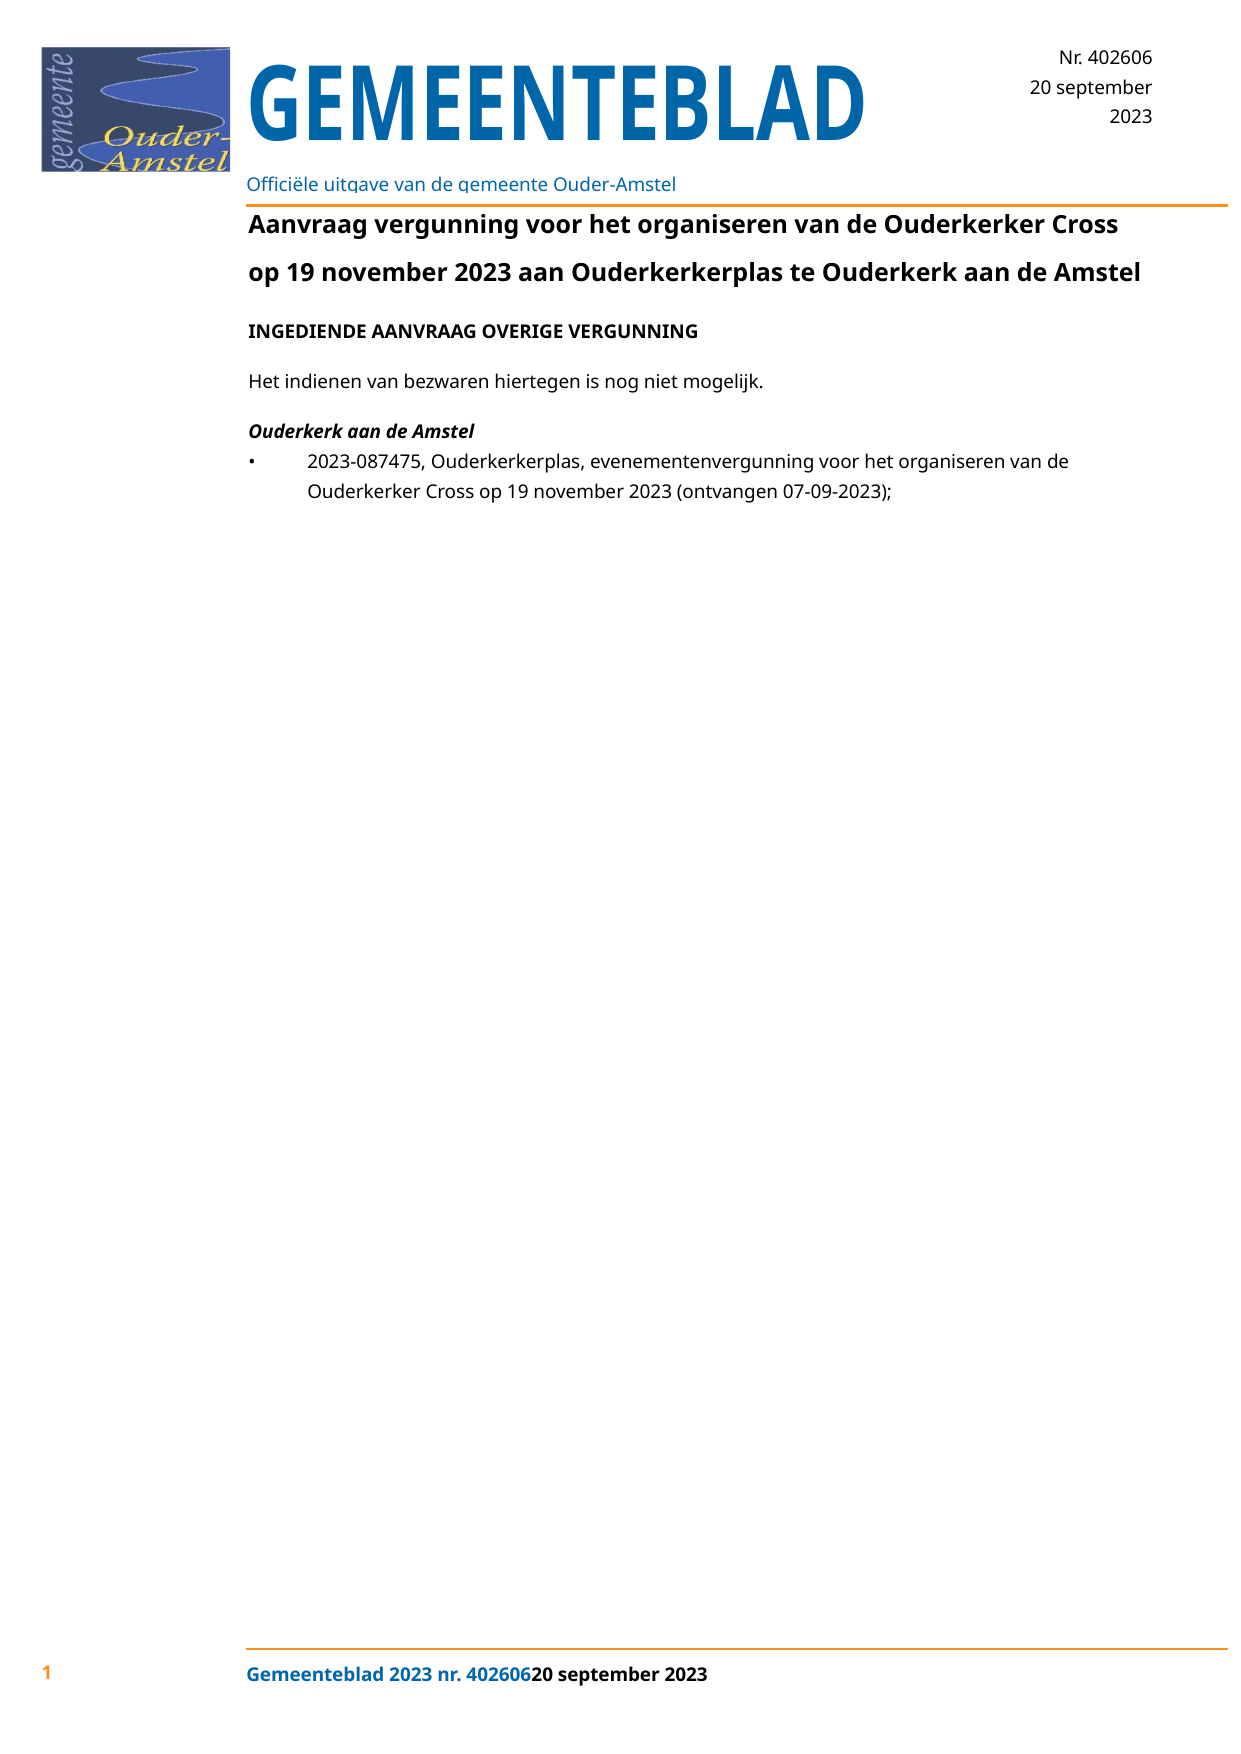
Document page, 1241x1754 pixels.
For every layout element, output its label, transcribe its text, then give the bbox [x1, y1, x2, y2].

text INGEDIENDE AANVRAAG OVERIGE VERGUNNING [248, 318, 1152, 344]
text Ouderkerk aan de Amstel [248, 419, 1152, 444]
list 2023-087475, Ouderkerkerplas, evenementenvergunning voor het organiseren van de Ouderkerker Cross op 19 november 2023 (ontvangen 07-09-2023); [248, 448, 1152, 504]
text Het indienen van bezwaren hiertegen is nog niet mogelijk. [248, 368, 1152, 394]
picture [41, 47, 231, 172]
text Aanvraag vergunning voor het organiseren van de Ouderkerker Cross op 19 november 2023 aan Ouderkerkerplas te Ouderkerk aan de Amstel [248, 207, 1152, 288]
